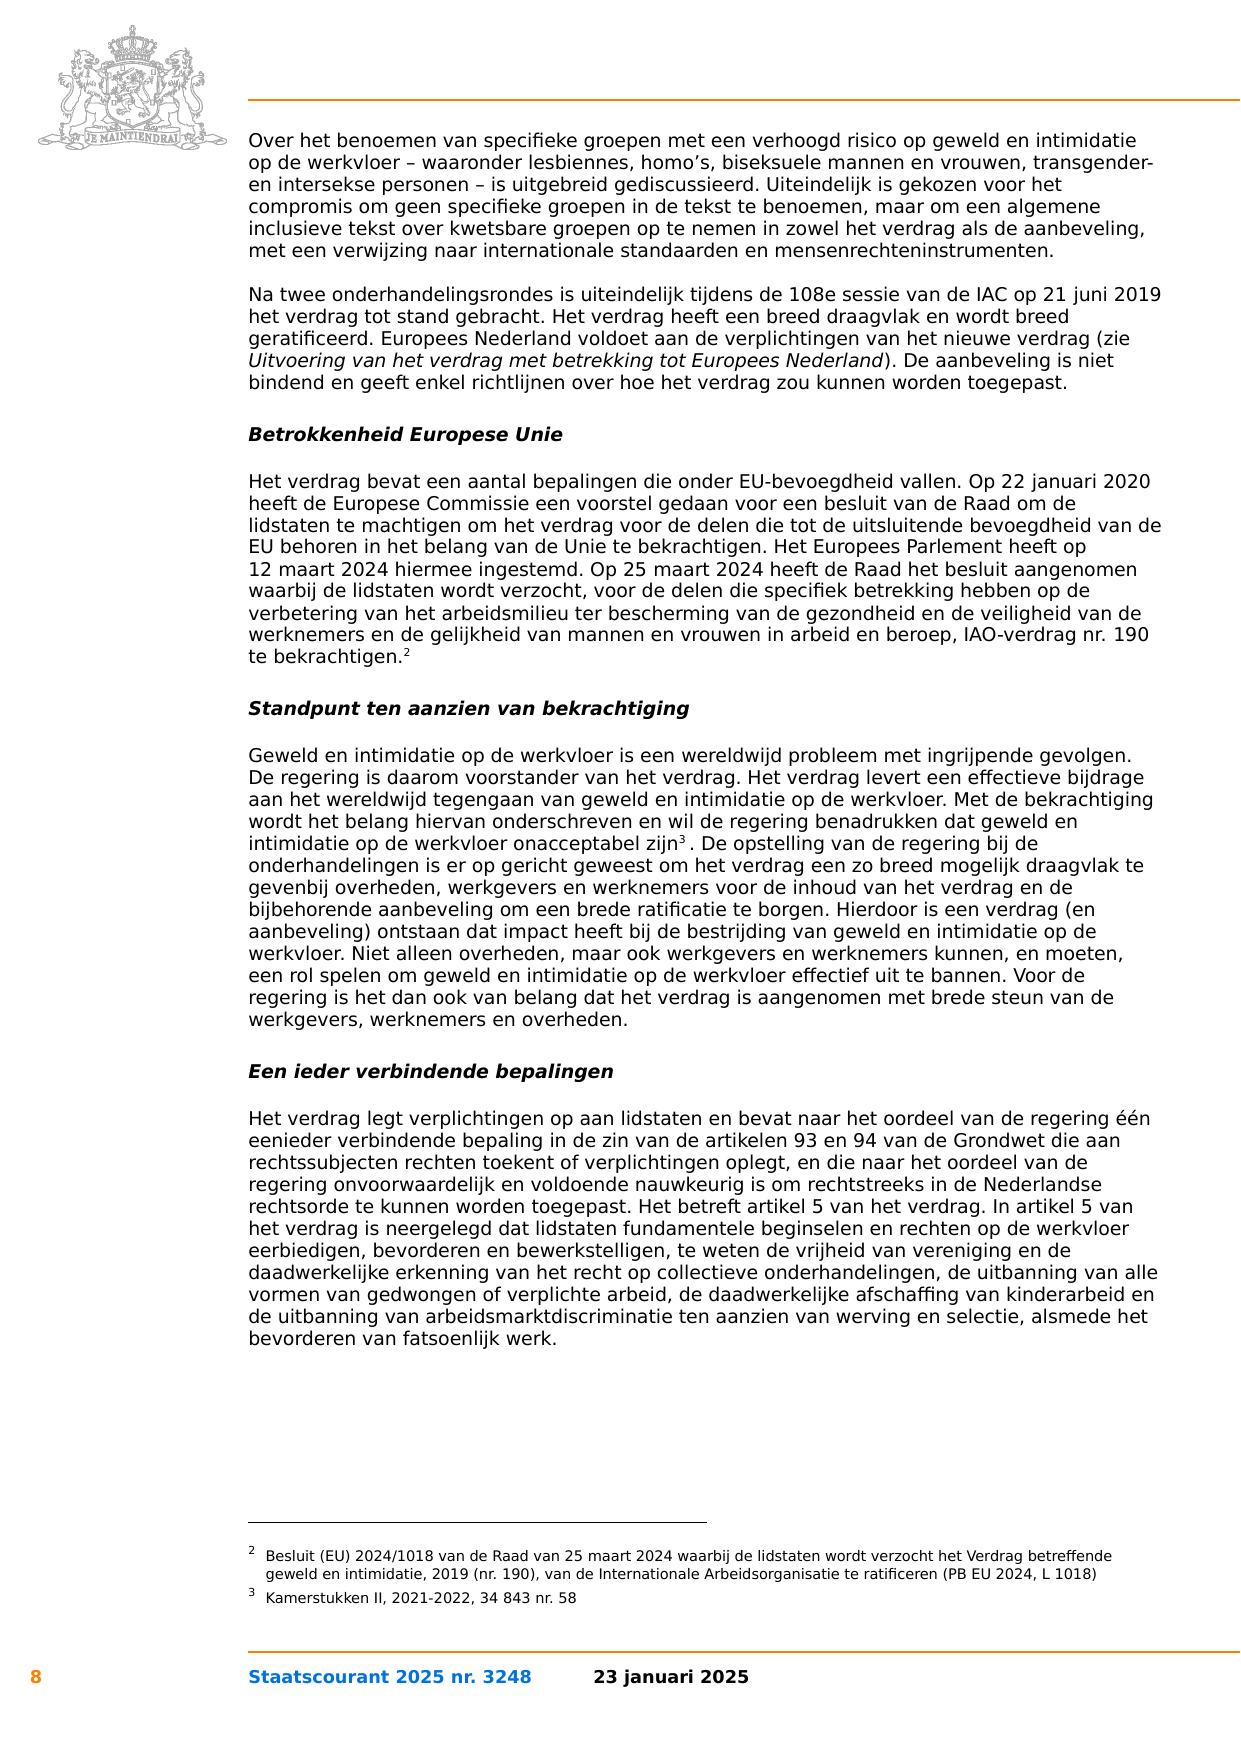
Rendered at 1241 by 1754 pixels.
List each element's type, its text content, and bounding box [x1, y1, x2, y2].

text Het verdrag bevat een aantal bepalingen die onder EU-bevoegdheid vallen. Op 22 januari 2020 heeft de Europese Commissie een voorstel gedaan voor een besluit van de Raad om de lidstaten te machtigen om het verdrag voor de delen die tot de uitsluitende bevoegdheid van de EU behoren in het belang van de Unie te bekrachtigen. Het Europees Parlement heeft op 12 maart 2024 hiermee ingestemd. Op 25 maart 2024 heeft de Raad het besluit aangenomen waarbij de lidstaten wordt verzocht, voor de delen die specifiek betrekking hebben op de verbetering van het arbeidsmilieu ter bescherming van de gezondheid en de veiligheid van de werknemers en de gelijkheid van mannen en vrouwen in arbeid en beroep, IAO-verdrag nr. 190 te bekrachtigen. [248, 471, 1163, 668]
text Het verdrag legt verplichtingen op aan lidstaten en bevat naar het oordeel van de regering één eenieder verbindende bepaling in de zin van de artikelen 93 en 94 van de Grondwet die aan rechtssubjecten rechten toekent of verplichtingen oplegt, en die naar het oordeel van de regering onvoorwaardelijk en voldoende nauwkeurig is om rechtstreeks in de Nederlandse rechtsorde te kunnen worden toegepast. Het betreft artikel 5 van het verdrag. In artikel 5 van het verdrag is neergelegd dat lidstaten fundamentele beginselen en rechten op de werkvloer eerbiedigen, bevorderen en bewerkstelligen, te weten de vrijheid van vereniging en de daadwerkelijke erkenning van het recht op collectieve onderhandelingen, de uitbanning van alle vormen van gedwongen of verplichte arbeid, de daadwerkelijke afschaffing van kinderarbeid en de uitbanning van arbeidsmarktdiscriminatie ten aanzien van werving en selectie, alsmede het bevorderen van fatsoenlijk werk. [248, 1108, 1163, 1350]
text Over het benoemen van specifieke groepen met een verhoogd risico op geweld en intimidatie op de werkvloer – waaronder lesbiennes, homo’s, biseksuele mannen en vrouwen, transgender- en intersekse personen – is uitgebreid gediscussieerd. Uiteindelijk is gekozen voor het compromis om geen specifieke groepen in de tekst te benoemen, maar om een algemene inclusieve tekst over kwetsbare groepen op te nemen in zowel het verdrag als de aanbeveling, met een verwijzing naar internationale standaarden en mensenrechteninstrumenten. [248, 130, 1163, 262]
text Na twee onderhandelingsrondes is uiteindelijk tijdens de 108e sessie van de IAC op 21 juni 2019 het verdrag tot stand gebracht. Het verdrag heeft een breed draagvlak en wordt breed geratificeerd. Europees Nederland voldoet aan de verplichtingen van het nieuwe verdrag (zie Uitvoering van het verdrag met betrekking tot Europees Nederland). De aanbeveling is niet bindend en geeft enkel richtlijnen over hoe het verdrag zou kunnen worden toegepast. [248, 284, 1163, 393]
text Geweld en intimidatie op de werkvloer is een wereldwijd probleem met ingrijpende gevolgen. De regering is daarom voorstander van het verdrag. Het verdrag levert een effectieve bijdrage aan het wereldwijd tegengaan van geweld en intimidatie op de werkvloer. Met de bekrachtiging wordt het belang hiervan onderschreven en wil de regering benadrukken dat geweld en intimidatie op de werkvloer onacceptabel zijn. De opstelling van de regering bij de onderhandelingen is er op gericht geweest om het verdrag een zo breed mogelijk draagvlak te gevenbij overheden, werkgevers en werknemers voor de inhoud van het verdrag en de bijbehorende aanbeveling om een brede ratificatie te borgen. Hierdoor is een verdrag (en aanbeveling) ontstaan dat impact heeft bij de bestrijding van geweld en intimidatie op de werkvloer. Niet alleen overheden, maar ook werkgevers en werknemers kunnen, en moeten, een rol spelen om geweld en intimidatie op de werkvloer effectief uit te bannen. Voor de regering is het dan ook van belang dat het verdrag is aangenomen met brede steun van de werkgevers, werknemers en overheden. [248, 745, 1163, 1031]
subtitle Betrokkenheid Europese Unie [248, 423, 1163, 446]
subtitle Standpunt ten aanzien van bekrachtiging [248, 698, 1163, 720]
picture [38, 25, 227, 150]
text Kamerstukken II, 2021-2022, 34 843 nr. 58 [248, 1586, 1163, 1608]
subtitle Een ieder verbindende bepalingen [248, 1061, 1163, 1083]
text Besluit (EU) 2024/1018 van de Raad van 25 maart 2024 waarbij de lidstaten wordt verzocht het Verdrag betreffende geweld en intimidatie, 2019 (nr. 190), van de Internationale Arbeidsorganisatie te ratificeren (PB EU 2024, L 1018) [248, 1544, 1163, 1583]
